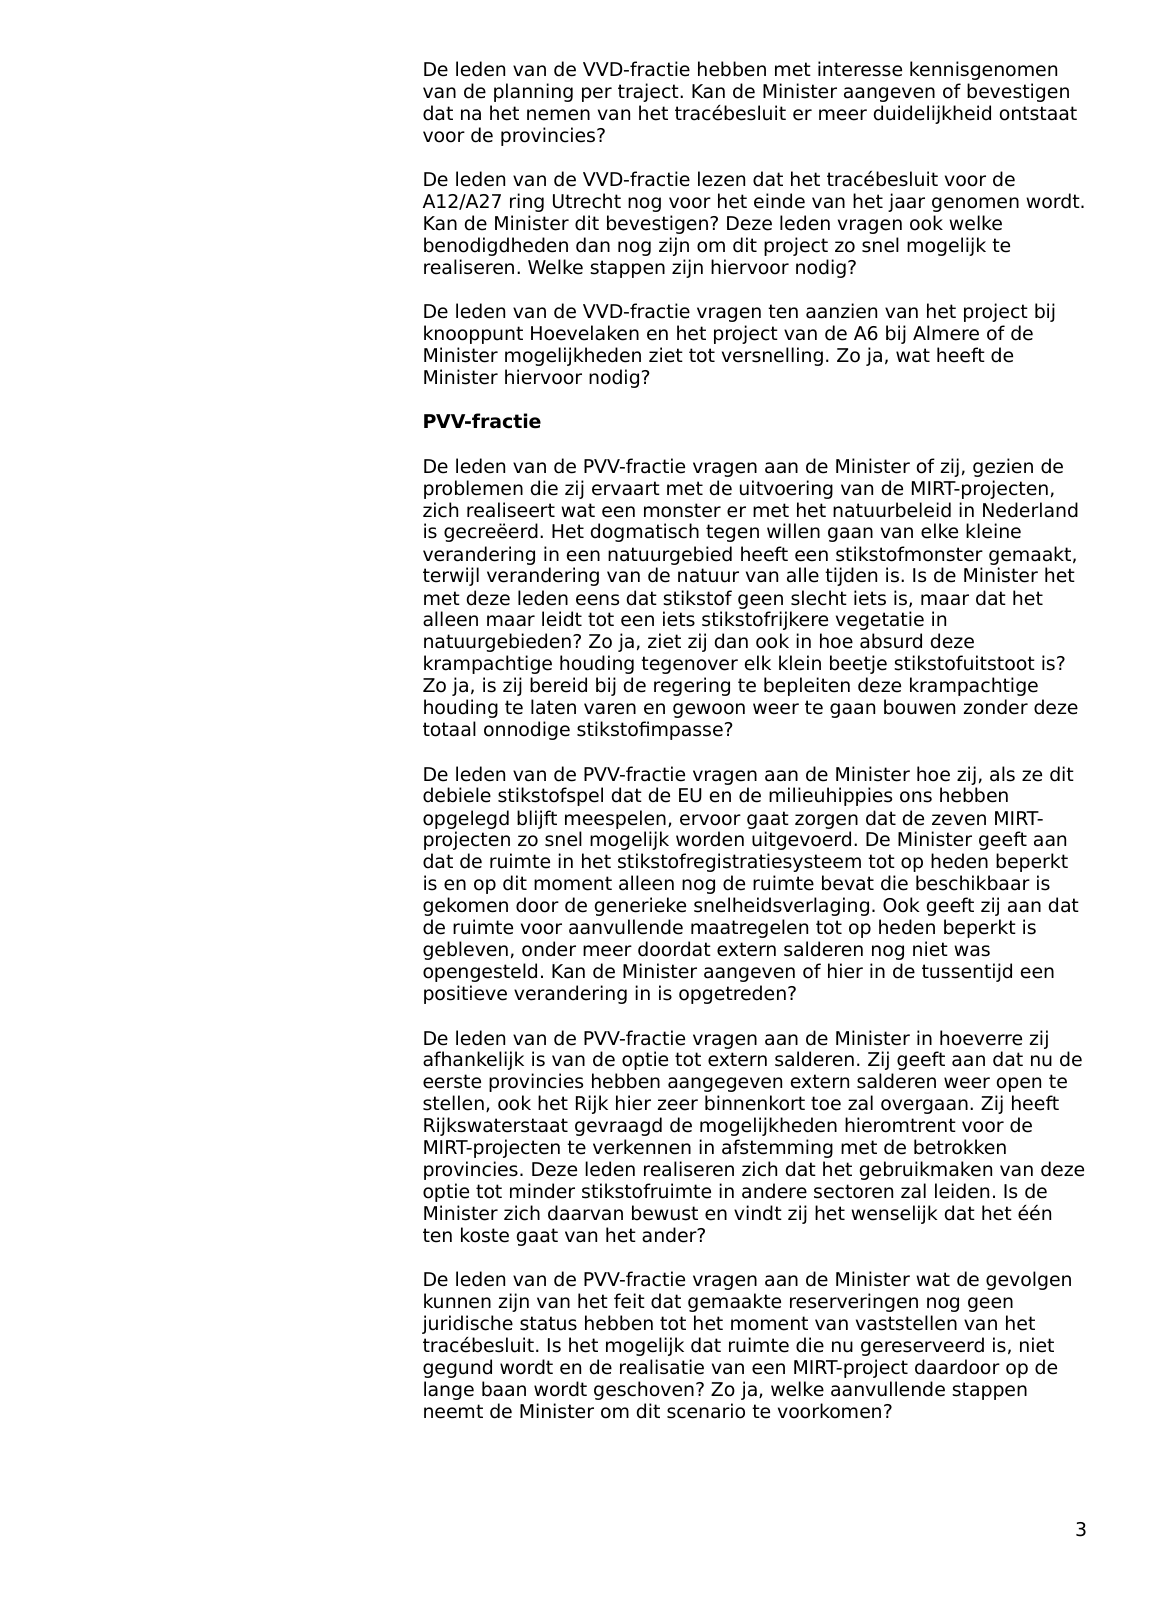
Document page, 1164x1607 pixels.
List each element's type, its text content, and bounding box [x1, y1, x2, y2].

text De leden van de VVD-fractie lezen dat het tracébesluit voor de A12/A27 ring Utrecht nog voor het einde van het jaar genomen wordt. Kan de Minister dit bevestigen? Deze leden vragen ook welke benodigdheden dan nog zijn om dit project zo snel mogelijk te realiseren. Welke stappen zijn hiervoor nodig? [422, 169, 1087, 279]
text De leden van de PVV-fractie vragen aan de Minister wat de gevolgen kunnen zijn van het feit dat gemaakte reserveringen nog geen juridische status hebben tot het moment van vaststellen van het tracébesluit. Is het mogelijk dat ruimte die nu gereserveerd is, niet gegund wordt en de realisatie van een MIRT-project daardoor op de lange baan wordt geschoven? Zo ja, welke aanvullende stappen neemt de Minister om dit scenario te voorkomen? [422, 1269, 1087, 1423]
text De leden van de PVV-fractie vragen aan de Minister of zij, gezien de problemen die zij ervaart met de uitvoering van de MIRT-projecten, zich realiseert wat een monster er met het natuurbeleid in Nederland is gecreëerd. Het dogmatisch tegen willen gaan van elke kleine verandering in een natuurgebied heeft een stikstofmonster gemaakt, terwijl verandering van de natuur van alle tijden is. Is de Minister het met deze leden eens dat stikstof geen slecht iets is, maar dat het alleen maar leidt tot een iets stikstofrijkere vegetatie in natuurgebieden? Zo ja, ziet zij dan ook in hoe absurd deze krampachtige houding tegenover elk klein beetje stikstofuitstoot is? Zo ja, is zij bereid bij de regering te bepleiten deze krampachtige houding te laten varen en gewoon weer te gaan bouwen zonder deze totaal onnodige stikstofimpasse? [422, 456, 1087, 741]
text De leden van de PVV-fractie vragen aan de Minister hoe zij, als ze dit debiele stikstofspel dat de EU en de milieuhippies ons hebben opgelegd blijft meespelen, ervoor gaat zorgen dat de zeven MIRT-projecten zo snel mogelijk worden uitgevoerd. De Minister geeft aan dat de ruimte in het stikstofregistratiesysteem tot op heden beperkt is en op dit moment alleen nog de ruimte bevat die beschikbaar is gekomen door de generieke snelheidsverlaging. Ook geeft zij aan dat de ruimte voor aanvullende maatregelen tot op heden beperkt is gebleven, onder meer doordat extern salderen nog niet was opengesteld. Kan de Minister aangeven of hier in de tussentijd een positieve verandering in is opgetreden? [422, 763, 1087, 1005]
text De leden van de VVD-fractie vragen ten aanzien van het project bij knooppunt Hoevelaken en het project van de A6 bij Almere of de Minister mogelijkheden ziet tot versnelling. Zo ja, wat heeft de Minister hiervoor nodig? [422, 301, 1087, 389]
text De leden van de VVD-fractie hebben met interesse kennisgenomen van de planning per traject. Kan de Minister aangeven of bevestigen dat na het nemen van het tracébesluit er meer duidelijkheid ontstaat voor de provincies? [422, 59, 1087, 147]
subtitle PVV-fractie [422, 411, 1087, 433]
text De leden van de PVV-fractie vragen aan de Minister in hoeverre zij afhankelijk is van de optie tot extern salderen. Zij geeft aan dat nu de eerste provincies hebben aangegeven extern salderen weer open te stellen, ook het Rijk hier zeer binnenkort toe zal overgaan. Zij heeft Rijkswaterstaat gevraagd de mogelijkheden hieromtrent voor de MIRT-projecten te verkennen in afstemming met de betrokken provincies. Deze leden realiseren zich dat het gebruikmaken van deze optie tot minder stikstofruimte in andere sectoren zal leiden. Is de Minister zich daarvan bewust en vindt zij het wenselijk dat het één ten koste gaat van het ander? [422, 1027, 1087, 1247]
